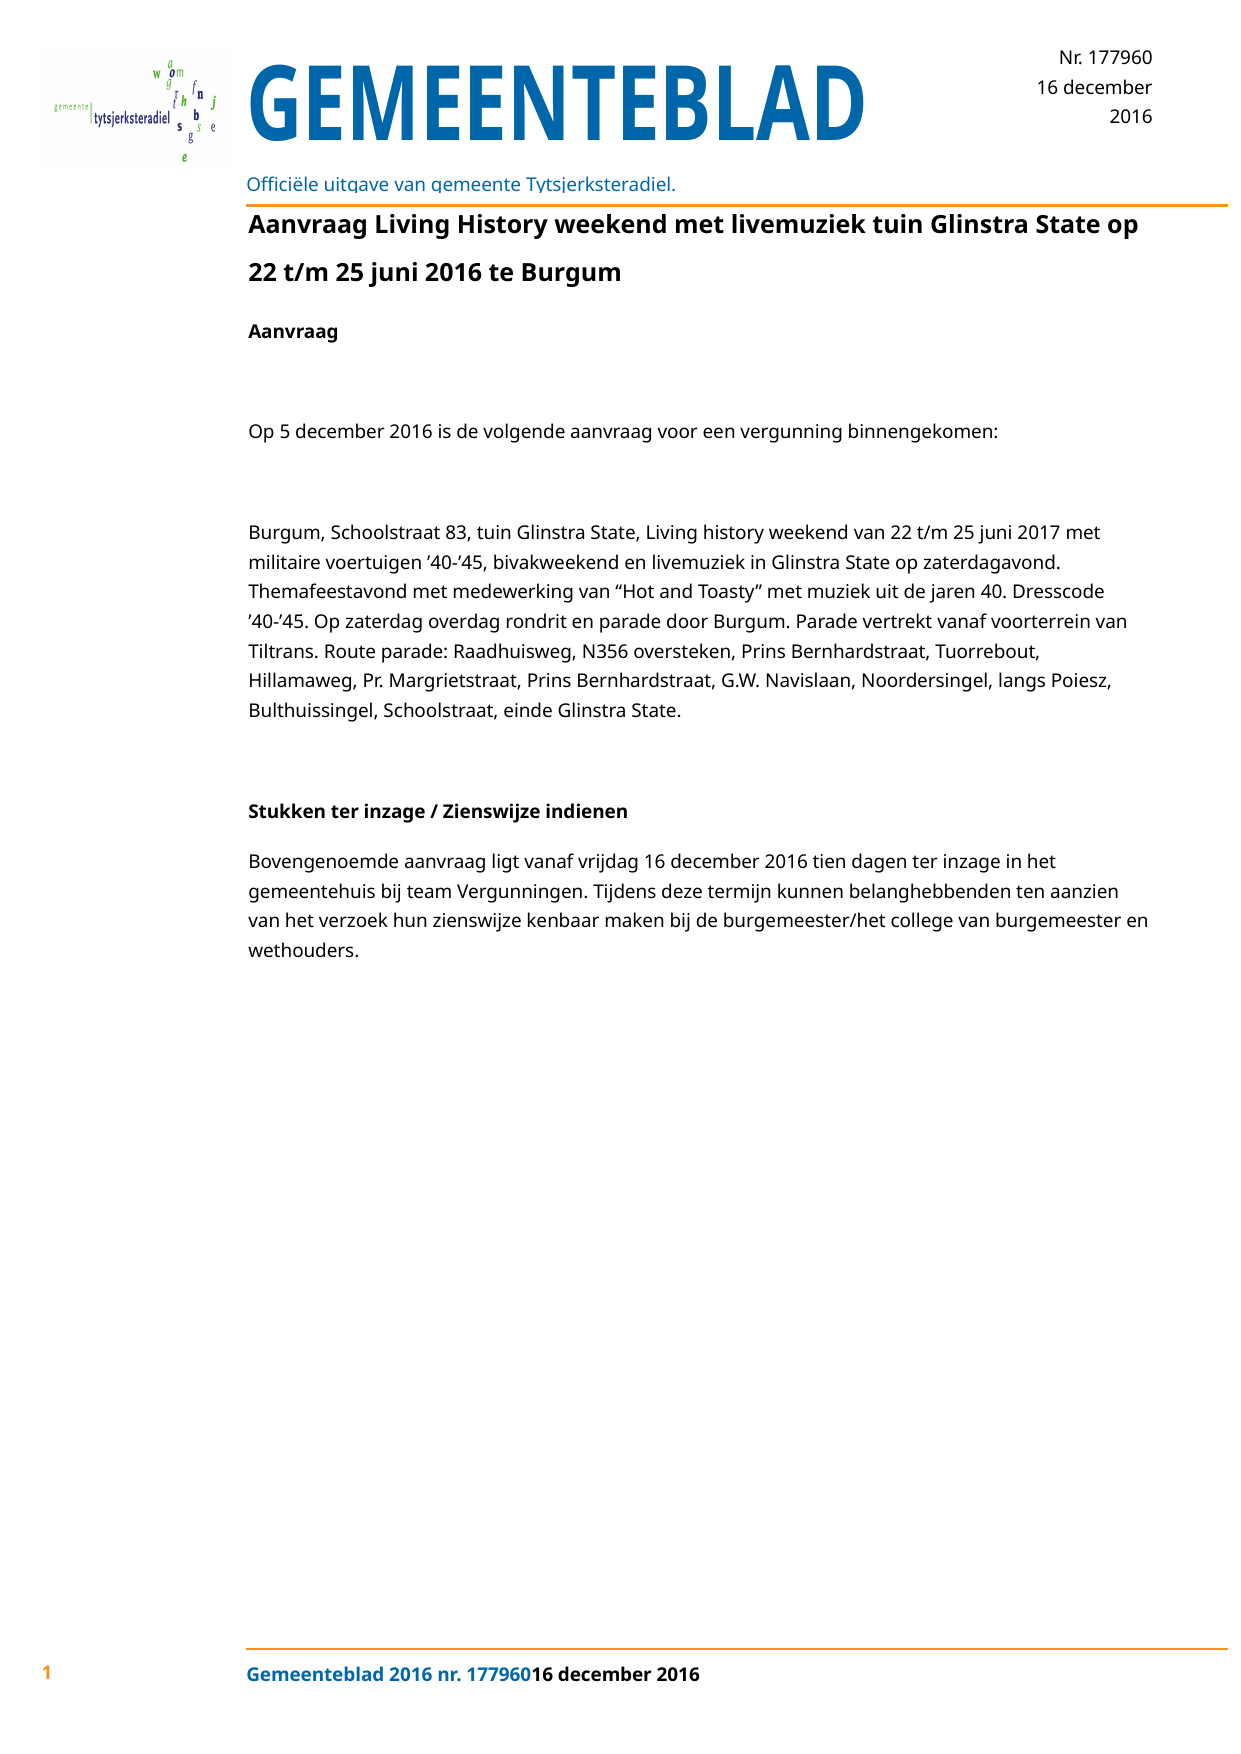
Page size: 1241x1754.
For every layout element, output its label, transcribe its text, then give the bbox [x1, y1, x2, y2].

text Burgum, Schoolstraat 83, tuin Glinstra State, Living history weekend van 22 t/m 25 juni 2017 met militaire voertuigen ’40-’45, bivakweekend en livemuziek in Glinstra State op zaterdagavond. Themafeestavond met medewerking van “Hot and Toasty” met muziek uit de jaren 40. Dresscode ’40-’45. Op zaterdag overdag rondrit en parade door Burgum. Parade vertrekt vanaf voorterrein van Tiltrans. Route parade: Raadhuisweg, N356 oversteken, Prins Bernhardstraat, Tuorrebout, Hillamaweg, Pr. Margrietstraat, Prins Bernhardstraat, G.W. Navislaan, Noordersingel, langs Poiesz, Bulthuissingel, Schoolstraat, einde Glinstra State. [248, 519, 1152, 723]
text Aanvraag [248, 318, 1152, 344]
text Op 5 december 2016 is de volgende aanvraag voor een vergunning binnengekomen: [248, 419, 1152, 444]
picture [41, 47, 231, 172]
text Stukken ter inzage / Zienswijze indienen [248, 798, 1152, 824]
text Aanvraag Living History weekend met livemuziek tuin Glinstra State op 22 t/m 25 juni 2016 te Burgum [248, 207, 1152, 288]
text Bovengenoemde aanvraag ligt vanaf vrijdag 16 december 2016 tien dagen ter inzage in het gemeentehuis bij team Vergunningen. Tijdens deze termijn kunnen belanghebbenden ten aanzien van het verzoek hun zienswijze kenbaar maken bij de burge­meester/het college van burgemeester en wethouders. [248, 848, 1152, 963]
